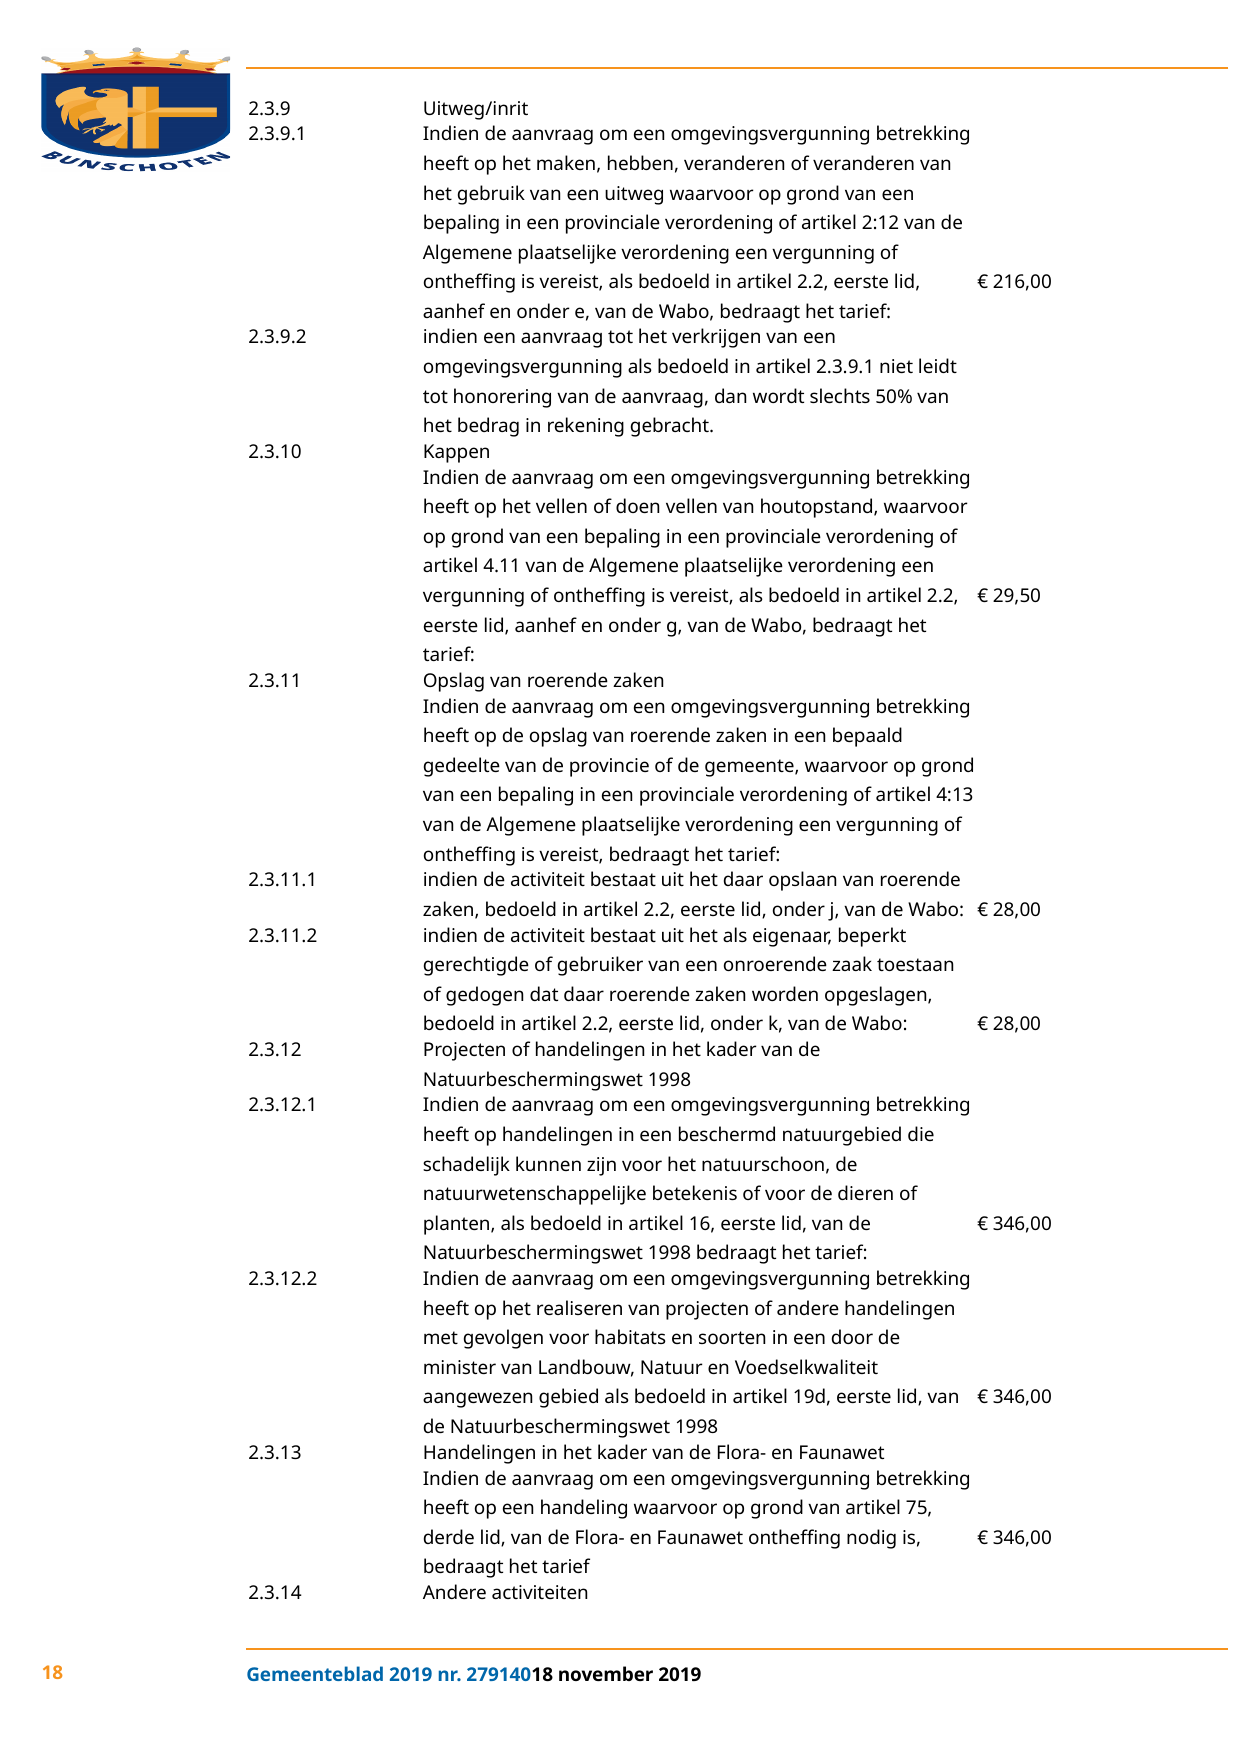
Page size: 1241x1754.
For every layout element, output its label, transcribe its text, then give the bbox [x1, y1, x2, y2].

table_cell 2.3.9 [248, 95, 423, 121]
table_cell 2.3.12.1 [248, 1092, 423, 1265]
table_cell 2.3.13 [248, 1439, 423, 1465]
table_cell [977, 667, 1152, 693]
table_cell 2.3.11.1 [248, 867, 423, 922]
table_cell € 216,00 [977, 121, 1152, 324]
table_cell 2.3.14 [248, 1579, 423, 1605]
table_cell [977, 1036, 1152, 1092]
table_cell [977, 693, 1152, 867]
table_cell indien de activiteit bestaat uit het daar opslaan van roerende zaken, bedoeld in artikel 2.2, eerste lid, onder j, van de Wabo: [423, 867, 977, 922]
table_cell 2.3.11.2 [248, 922, 423, 1036]
table_cell indien de activiteit bestaat uit het als eigenaar, beperkt gerechtigde of gebruiker van een onroerende zaak toestaan of gedogen dat daar roerende zaken worden opgeslagen, bedoeld in artikel 2.2, eerste lid, onder k, van de Wabo: [423, 922, 977, 1036]
table_cell 2.3.9.1 [248, 121, 423, 324]
table_cell 2.3.9.2 [248, 324, 423, 438]
table_cell Indien de aanvraag om een omgevingsvergunning betrekking heeft op het vellen of doen vellen van houtopstand, waarvoor op grond van een bepaling in een provinciale verordening of artikel 4.11 van de Algemene plaatselijke verordening een vergunning of ontheffing is vereist, als bedoeld in artikel 2.2, eerste lid, aanhef en onder g, van de Wabo, bedraagt het tarief: [423, 464, 977, 667]
table_cell 2.3.10 [248, 438, 423, 464]
table_cell € 346,00 [977, 1265, 1152, 1439]
table_cell Handelingen in het kader van de Flora- en Faunawet [423, 1439, 977, 1465]
table_cell Kappen [423, 438, 977, 464]
table_cell Uitweg/inrit [423, 95, 977, 121]
table_cell [977, 1439, 1152, 1465]
table_cell Indien de aanvraag om een omgevingsvergunning betrekking heeft op het maken, hebben, veranderen of veranderen van het gebruik van een uitweg waarvoor op grond van een bepaling in een provinciale verordening of artikel 2:12 van de Algemene plaatselijke verordening een vergunning of ontheffing is vereist, als bedoeld in artikel 2.2, eerste lid, aanhef en onder e, van de Wabo, bedraagt het tarief: [423, 121, 977, 324]
table_cell Indien de aanvraag om een omgevingsvergunning betrekking heeft op handelingen in een beschermd natuurgebied die schadelijk kunnen zijn voor het natuurschoon, de natuurwetenschappelijke betekenis of voor de dieren of planten, als bedoeld in artikel 16, eerste lid, van de Natuurbeschermingswet 1998 bedraagt het tarief: [423, 1092, 977, 1265]
table_cell € 346,00 [977, 1465, 1152, 1579]
table_cell € 346,00 [977, 1092, 1152, 1265]
table_cell Indien de aanvraag om een omgevingsvergunning betrekking heeft op een handeling waarvoor op grond van artikel 75, derde lid, van de Flora- en Faunawet ontheffing nodig is, bedraagt het tarief [423, 1465, 977, 1579]
table_cell Indien de aanvraag om een omgevingsvergunning betrekking heeft op de opslag van roerende zaken in een bepaald gedeelte van de provincie of de gemeente, waarvoor op grond van een bepaling in een provinciale verordening of artikel 4:13 van de Algemene plaatselijke verordening een vergunning of ontheffing is vereist, bedraagt het tarief: [423, 693, 977, 867]
table_cell [977, 324, 1152, 438]
table_cell Opslag van roerende zaken [423, 667, 977, 693]
table_cell 2.3.11 [248, 667, 423, 693]
picture [41, 47, 231, 172]
table_cell € 28,00 [977, 922, 1152, 1036]
table_cell Indien de aanvraag om een omgevingsvergunning betrekking heeft op het realiseren van projecten of andere handelingen met gevolgen voor habitats en soorten in een door de minister van Landbouw, Natuur en Voedselkwaliteit aangewezen gebied als bedoeld in artikel 19d, eerste lid, van de Natuurbeschermingswet 1998 [423, 1265, 977, 1439]
table_cell 2.3.12 [248, 1036, 423, 1092]
table_cell Projecten of handelingen in het kader van de Natuurbeschermingswet 1998 [423, 1036, 977, 1092]
table_cell [977, 95, 1152, 121]
table_cell indien een aanvraag tot het verkrijgen van een omgevingsvergunning als bedoeld in artikel 2.3.9.1 niet leidt tot honorering van de aanvraag, dan wordt slechts 50% van het bedrag in rekening gebracht. [423, 324, 977, 438]
table_cell Andere activiteiten [423, 1579, 977, 1605]
table_cell [248, 693, 423, 867]
table_cell [248, 464, 423, 667]
table_cell [977, 1579, 1152, 1605]
table_cell 2.3.12.2 [248, 1265, 423, 1439]
table_cell [977, 438, 1152, 464]
table_cell € 29,50 [977, 464, 1152, 667]
table_cell € 28,00 [977, 867, 1152, 922]
table_cell [248, 1465, 423, 1579]
